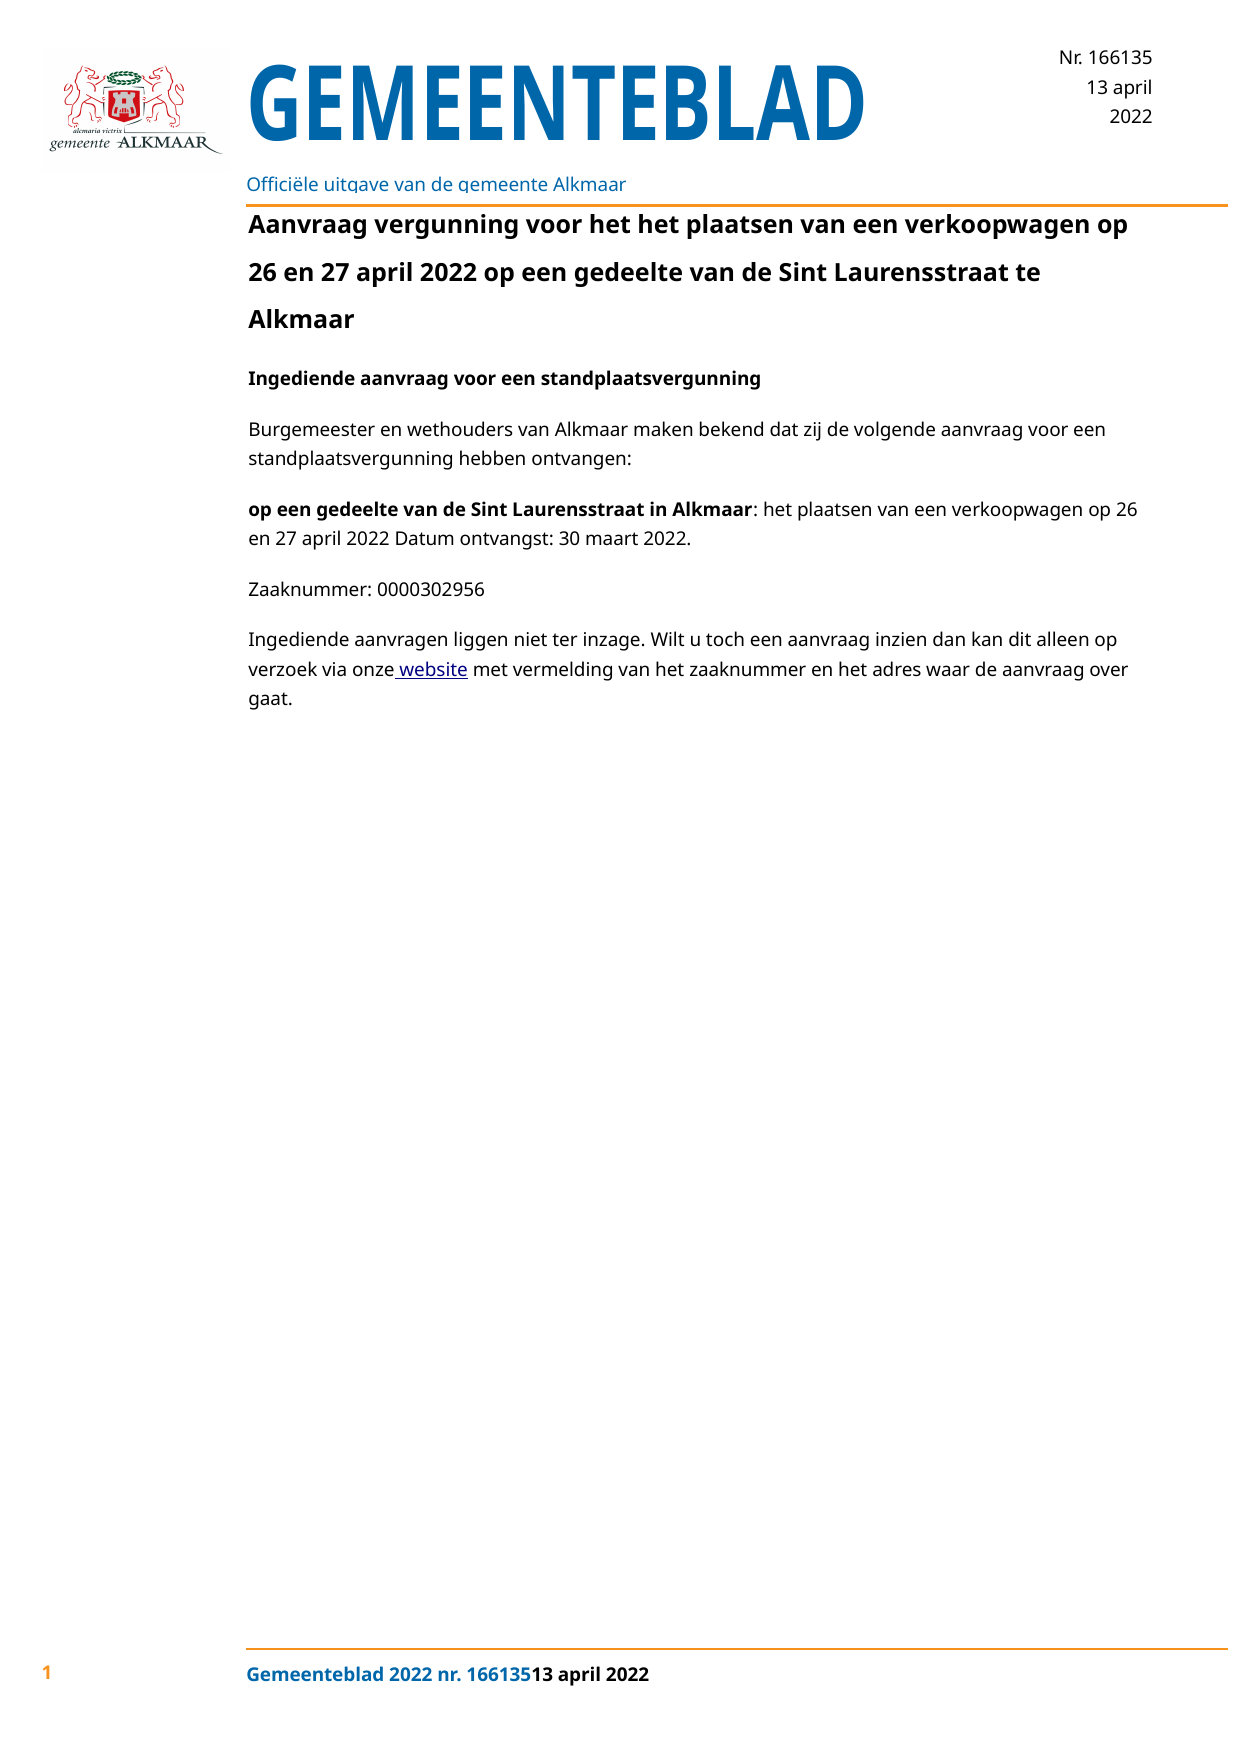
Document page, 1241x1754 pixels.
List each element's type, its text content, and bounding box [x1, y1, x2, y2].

text Ingediende aanvragen liggen niet ter inzage. Wilt u toch een aanvraag inzien dan kan dit alleen op verzoek via onze website met vermelding van het zaaknummer en het adres waar de aanvraag over gaat. [248, 626, 1152, 711]
picture [41, 47, 231, 172]
text Ingediende aanvraag voor een standplaatsvergunning [248, 366, 1152, 391]
text Zaaknummer: 0000302956 [248, 576, 1152, 602]
text Burgemeester en wethouders van Alkmaar maken bekend dat zij de volgende aanvraag voor een standplaatsvergunning hebben ontvangen: [248, 416, 1152, 471]
text Aanvraag vergunning voor het het plaatsen van een verkoopwagen op 26 en 27 april 2022 op een gedeelte van de Sint Laurensstraat te Alkmaar [248, 207, 1152, 336]
text op een gedeelte van de Sint Laurensstraat in Alkmaar: het plaatsen van een verkoopwagen op 26 en 27 april 2022 Datum ontvangst: 30 maart 2022. [248, 496, 1152, 551]
